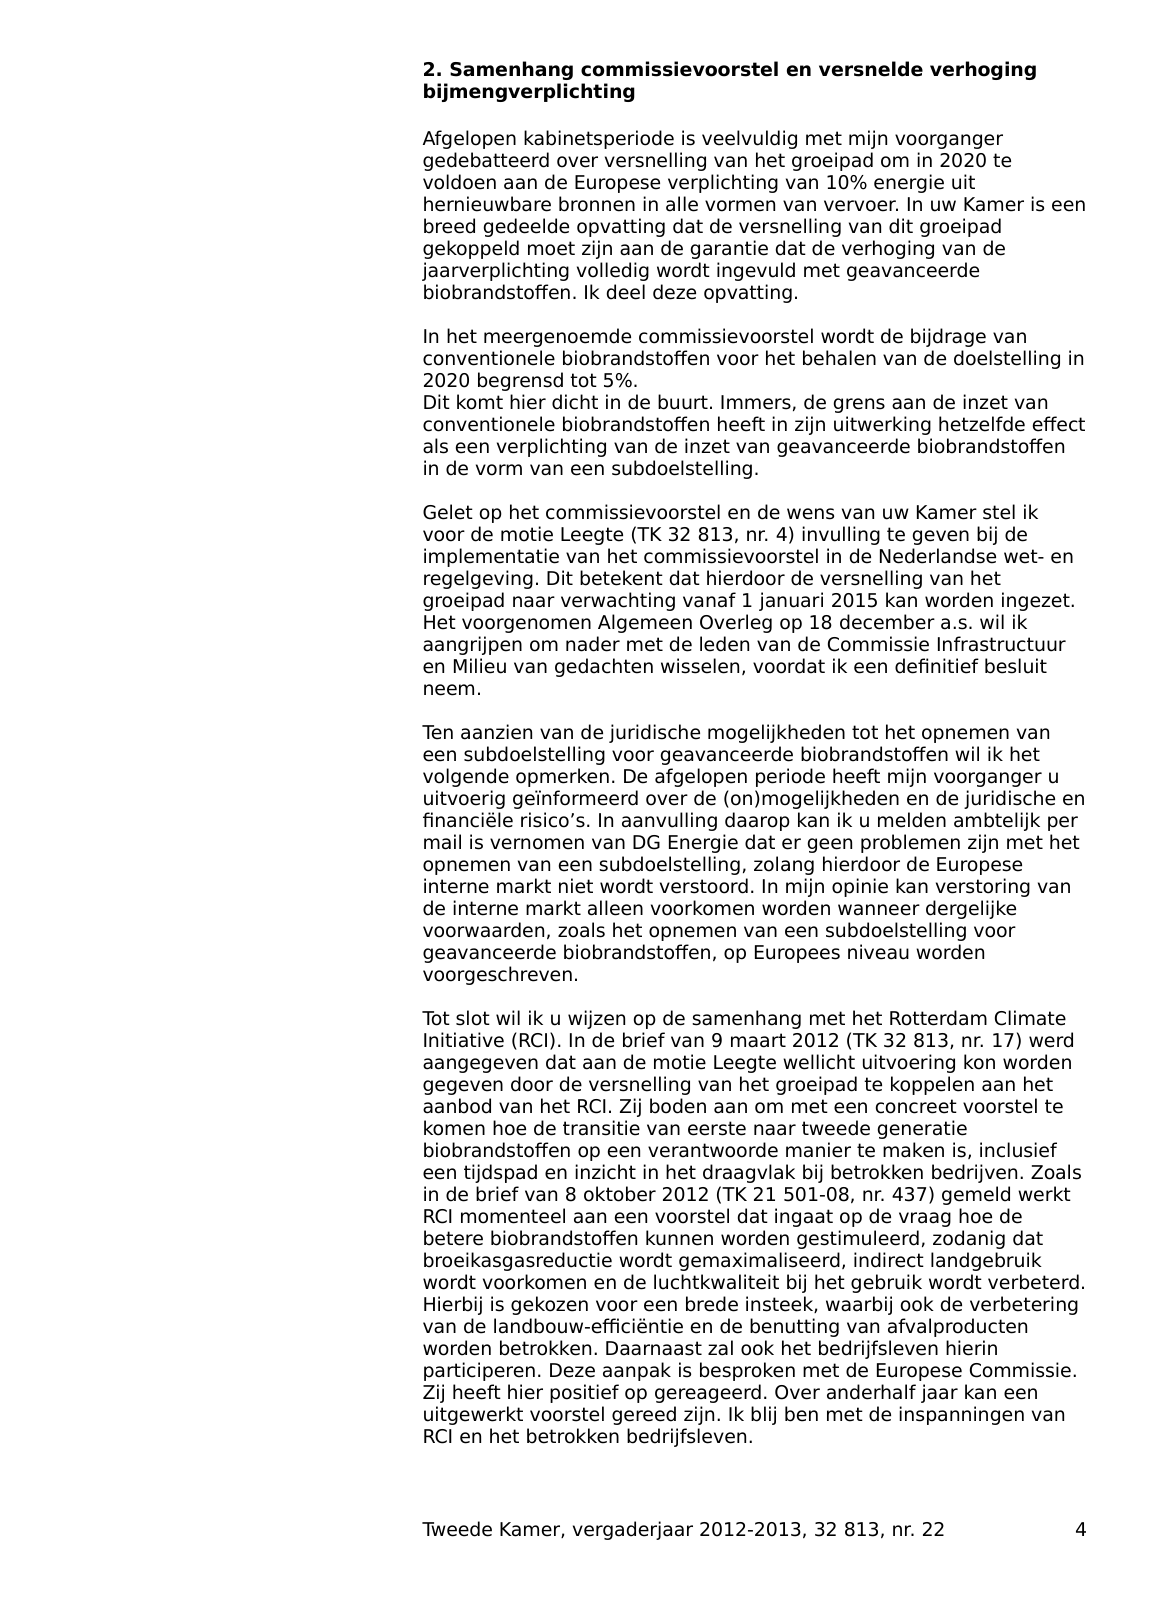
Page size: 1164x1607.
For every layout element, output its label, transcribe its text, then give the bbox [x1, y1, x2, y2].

text In het meergenoemde commissievoorstel wordt de bijdrage van conventionele biobrandstoffen voor het behalen van de doelstelling in 2020 begrensd tot 5%. [422, 326, 1087, 392]
text Tot slot wil ik u wijzen op de samenhang met het Rotterdam Climate Initiative (RCI). In de brief van 9 maart 2012 (TK 32 813, nr. 17) werd aangegeven dat aan de motie Leegte wellicht uitvoering kon worden gegeven door de versnelling van het groeipad te koppelen aan het aanbod van het RCI. Zij boden aan om met een concreet voorstel te komen hoe de transitie van eerste naar tweede generatie biobrandstoffen op een verantwoorde manier te maken is, inclusief een tijdspad en inzicht in het draagvlak bij betrokken bedrijven. Zoals in de brief van 8 oktober 2012 (TK 21 501-08, nr. 437) gemeld werkt RCI momenteel aan een voorstel dat ingaat op de vraag hoe de betere biobrandstoffen kunnen worden gestimuleerd, zodanig dat broeikasgasreductie wordt gemaximaliseerd, indirect landgebruik wordt voorkomen en de luchtkwaliteit bij het gebruik wordt verbeterd. Hierbij is gekozen voor een brede insteek, waarbij ook de verbetering van de landbouw-efficiëntie en de benutting van afvalproducten worden betrokken. Daarnaast zal ook het bedrijfsleven hierin participeren. Deze aanpak is besproken met de Europese Commissie. Zij heeft hier positief op gereageerd. Over anderhalf jaar kan een uitgewerkt voorstel gereed zijn. Ik blij ben met de inspanningen van RCI en het betrokken bedrijfsleven. [422, 1008, 1087, 1448]
text Gelet op het commissievoorstel en de wens van uw Kamer stel ik voor de motie Leegte (TK 32 813, nr. 4) invulling te geven bij de implementatie van het commissievoorstel in de Nederlandse wet- en regelgeving. Dit betekent dat hierdoor de versnelling van het groeipad naar verwachting vanaf 1 januari 2015 kan worden ingezet. Het voorgenomen Algemeen Overleg op 18 december a.s. wil ik aangrijpen om nader met de leden van de Commissie Infrastructuur en Milieu van gedachten wisselen, voordat ik een definitief besluit neem. [422, 502, 1087, 700]
text Dit komt hier dicht in de buurt. Immers, de grens aan de inzet van conventionele biobrandstoffen heeft in zijn uitwerking hetzelfde effect als een verplichting van de inzet van geavanceerde biobrandstoffen in de vorm van een subdoelstelling. [422, 392, 1087, 480]
text Afgelopen kabinetsperiode is veelvuldig met mijn voorganger gedebatteerd over versnelling van het groeipad om in 2020 te voldoen aan de Europese verplichting van 10% energie uit hernieuwbare bronnen in alle vormen van vervoer. In uw Kamer is een breed gedeelde opvatting dat de versnelling van dit groeipad gekoppeld moet zijn aan de garantie dat de verhoging van de jaarverplichting volledig wordt ingevuld met geavanceerde biobrandstoffen. Ik deel deze opvatting. [422, 128, 1087, 304]
subtitle 2. Samenhang commissievoorstel en versnelde verhoging bijmengverplichting [422, 59, 1087, 103]
text Ten aanzien van de juridische mogelijkheden tot het opnemen van een subdoelstelling voor geavanceerde biobrandstoffen wil ik het volgende opmerken. De afgelopen periode heeft mijn voorganger u uitvoerig geïnformeerd over de (on)mogelijkheden en de juridische en financiële risico’s. In aanvulling daarop kan ik u melden ambtelijk per mail is vernomen van DG Energie dat er geen problemen zijn met het opnemen van een subdoelstelling, zolang hierdoor de Europese interne markt niet wordt verstoord. In mijn opinie kan verstoring van de interne markt alleen voorkomen worden wanneer dergelijke voorwaarden, zoals het opnemen van een subdoelstelling voor geavanceerde biobrandstoffen, op Europees niveau worden voorgeschreven. [422, 722, 1087, 986]
